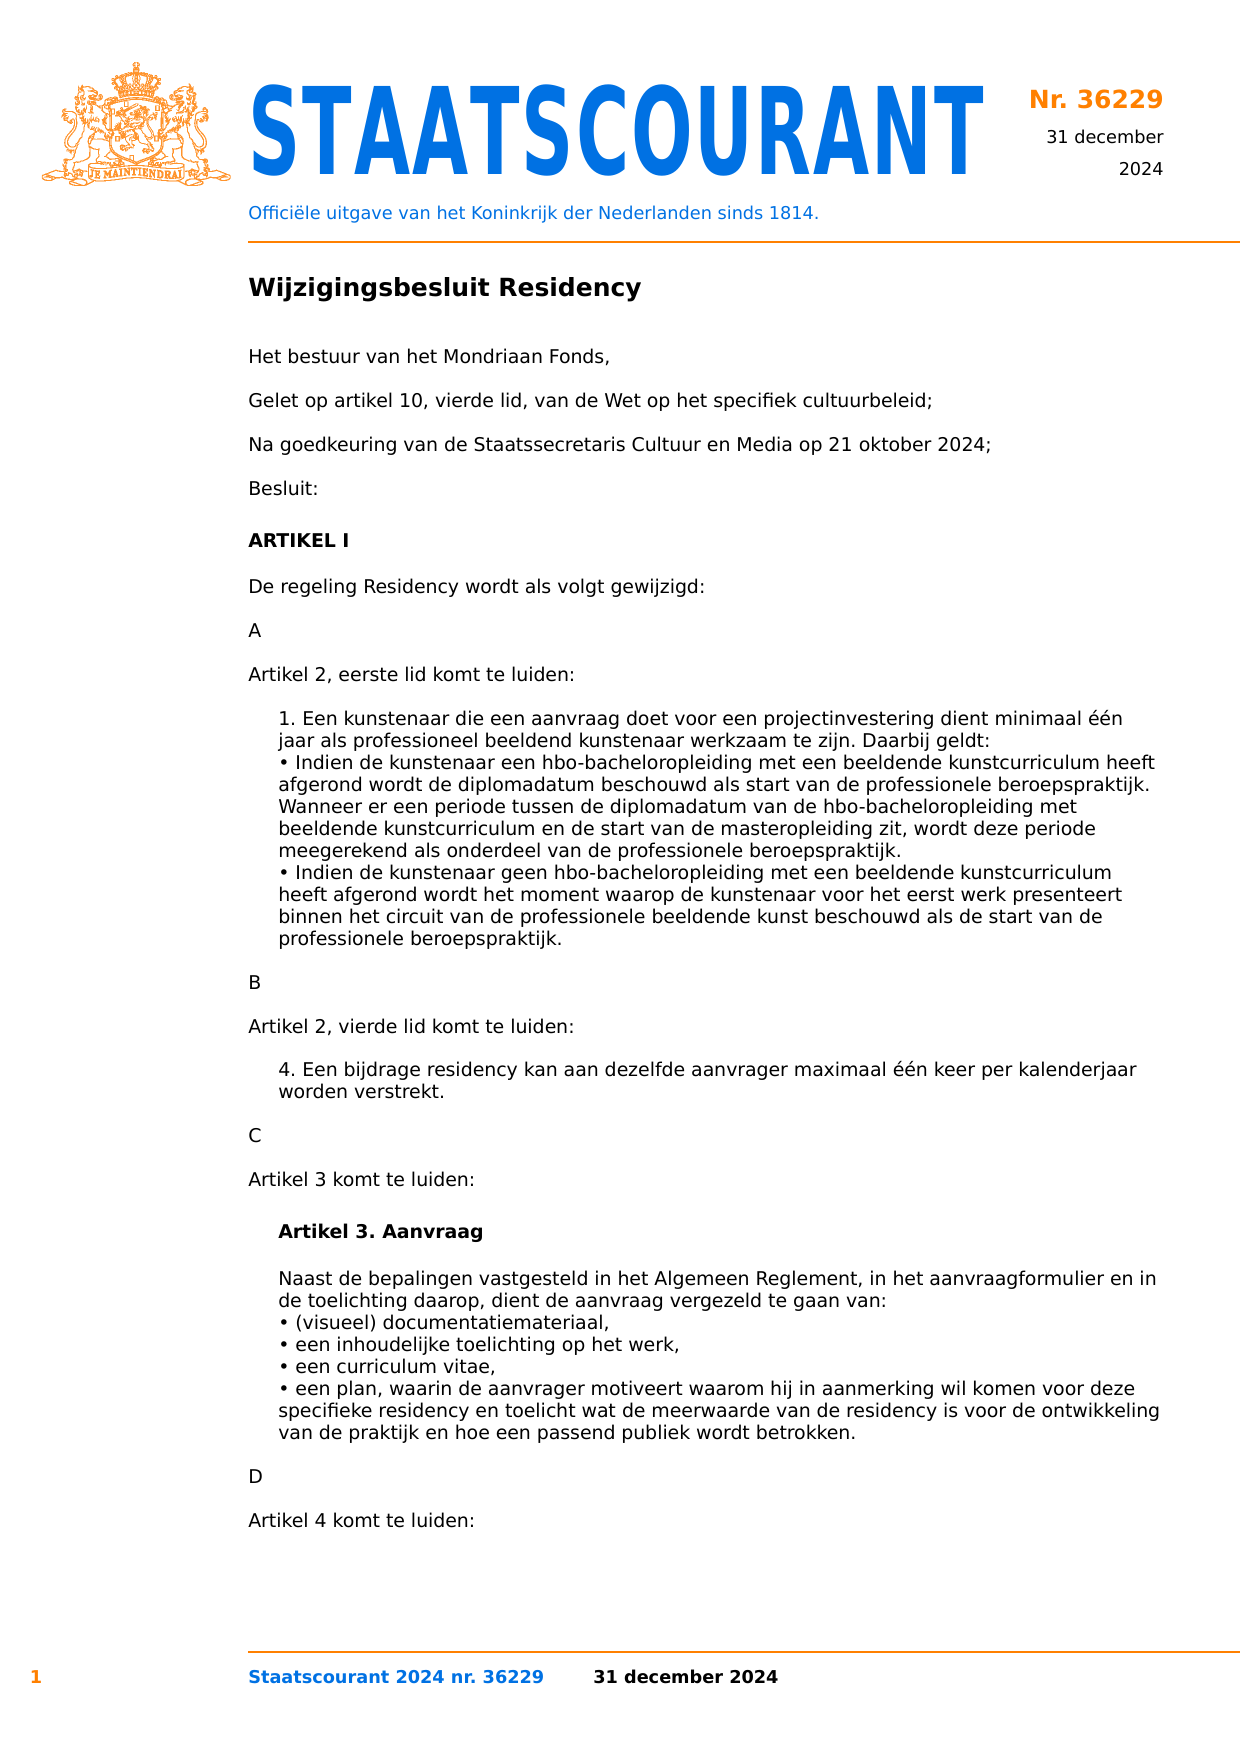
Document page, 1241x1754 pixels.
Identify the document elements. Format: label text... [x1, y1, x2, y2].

table_cell 2024 [998, 153, 1240, 203]
text De regeling Residency wordt als volgt gewijzigd: [248, 576, 1163, 598]
text Artikel 4 komt te luiden: [248, 1509, 1163, 1532]
text 4. Een bijdrage residency kan aan dezelfde aanvrager maximaal één keer per kalenderjaar worden verstrekt. [278, 1059, 1163, 1103]
text • een curriculum vitae, [278, 1356, 1163, 1378]
text • Indien de kunstenaar geen hbo-bacheloropleiding met een beeldende kunstcurriculum heeft afgerond wordt het moment waarop de kunstenaar voor het eerst werk presenteert binnen het circuit van de professionele beeldende kunst beschouwd als de start van de professionele beroepspraktijk. [278, 862, 1163, 950]
text Besluit: [248, 477, 1163, 499]
text Gelet op artikel 10, vierde lid, van de Wet op het specifiek cultuurbeleid; [248, 390, 1163, 412]
text • een inhoudelijke toelichting op het werk, [278, 1334, 1163, 1356]
text A [248, 620, 1163, 642]
table_header [25, 62, 248, 241]
text Naast de bepalingen vastgesteld in het Algemeen Reglement, in het aanvraagformulier en in de toelichting daarop, dient de aanvraag vergezeld te gaan van: [278, 1268, 1163, 1312]
table_header STAATSCOURANT [248, 62, 998, 203]
text • Indien de kunstenaar een hbo-bacheloropleiding met een beeldende kunstcurriculum heeft afgerond wordt de diplomadatum beschouwd als start van de professionele beroepspraktijk. Wanneer er een periode tussen de diplomadatum van de hbo-bacheloropleiding met beeldende kunstcurriculum en de start van de masteropleiding zit, wordt deze periode meegerekend als onderdeel van de professionele beroepspraktijk. [278, 752, 1163, 862]
subtitle Artikel 3. Aanvraag [278, 1221, 1163, 1243]
text Artikel 2, vierde lid komt te luiden: [248, 1016, 1163, 1037]
text D [248, 1466, 1163, 1488]
subtitle Wijzigingsbesluit Residency [248, 273, 1163, 302]
text Artikel 2, eerste lid komt te luiden: [248, 664, 1163, 686]
text • (visueel) documentatiemateriaal, [278, 1312, 1163, 1334]
text 1. Een kunstenaar die een aanvraag doet voor een projectinvestering dient minimaal één jaar als professioneel beeldend kunstenaar werkzaam te zijn. Daarbij geldt: [278, 708, 1163, 752]
table_cell Officiële uitgave van het Koninkrijk der Nederlanden sinds 1814. [248, 203, 1240, 241]
picture [41, 62, 231, 186]
table_cell 31 december [998, 121, 1240, 153]
text Na goedkeuring van de Staatssecretaris Cultuur en Media op 21 oktober 2024; [248, 434, 1163, 456]
table_header Nr. 36229 [998, 62, 1240, 121]
text C [248, 1125, 1163, 1147]
text • een plan, waarin de aanvrager motiveert waarom hij in aanmerking wil komen voor deze specifieke residency en toelicht wat de meerwaarde van de residency is voor de ontwikkeling van de praktijk en hoe een passend publiek wordt betrokken. [278, 1378, 1163, 1444]
subtitle ARTIKEL I [248, 529, 1163, 551]
text B [248, 972, 1163, 994]
text Artikel 3 komt te luiden: [248, 1169, 1163, 1191]
text Het bestuur van het Mondriaan Fonds, [248, 346, 1163, 368]
